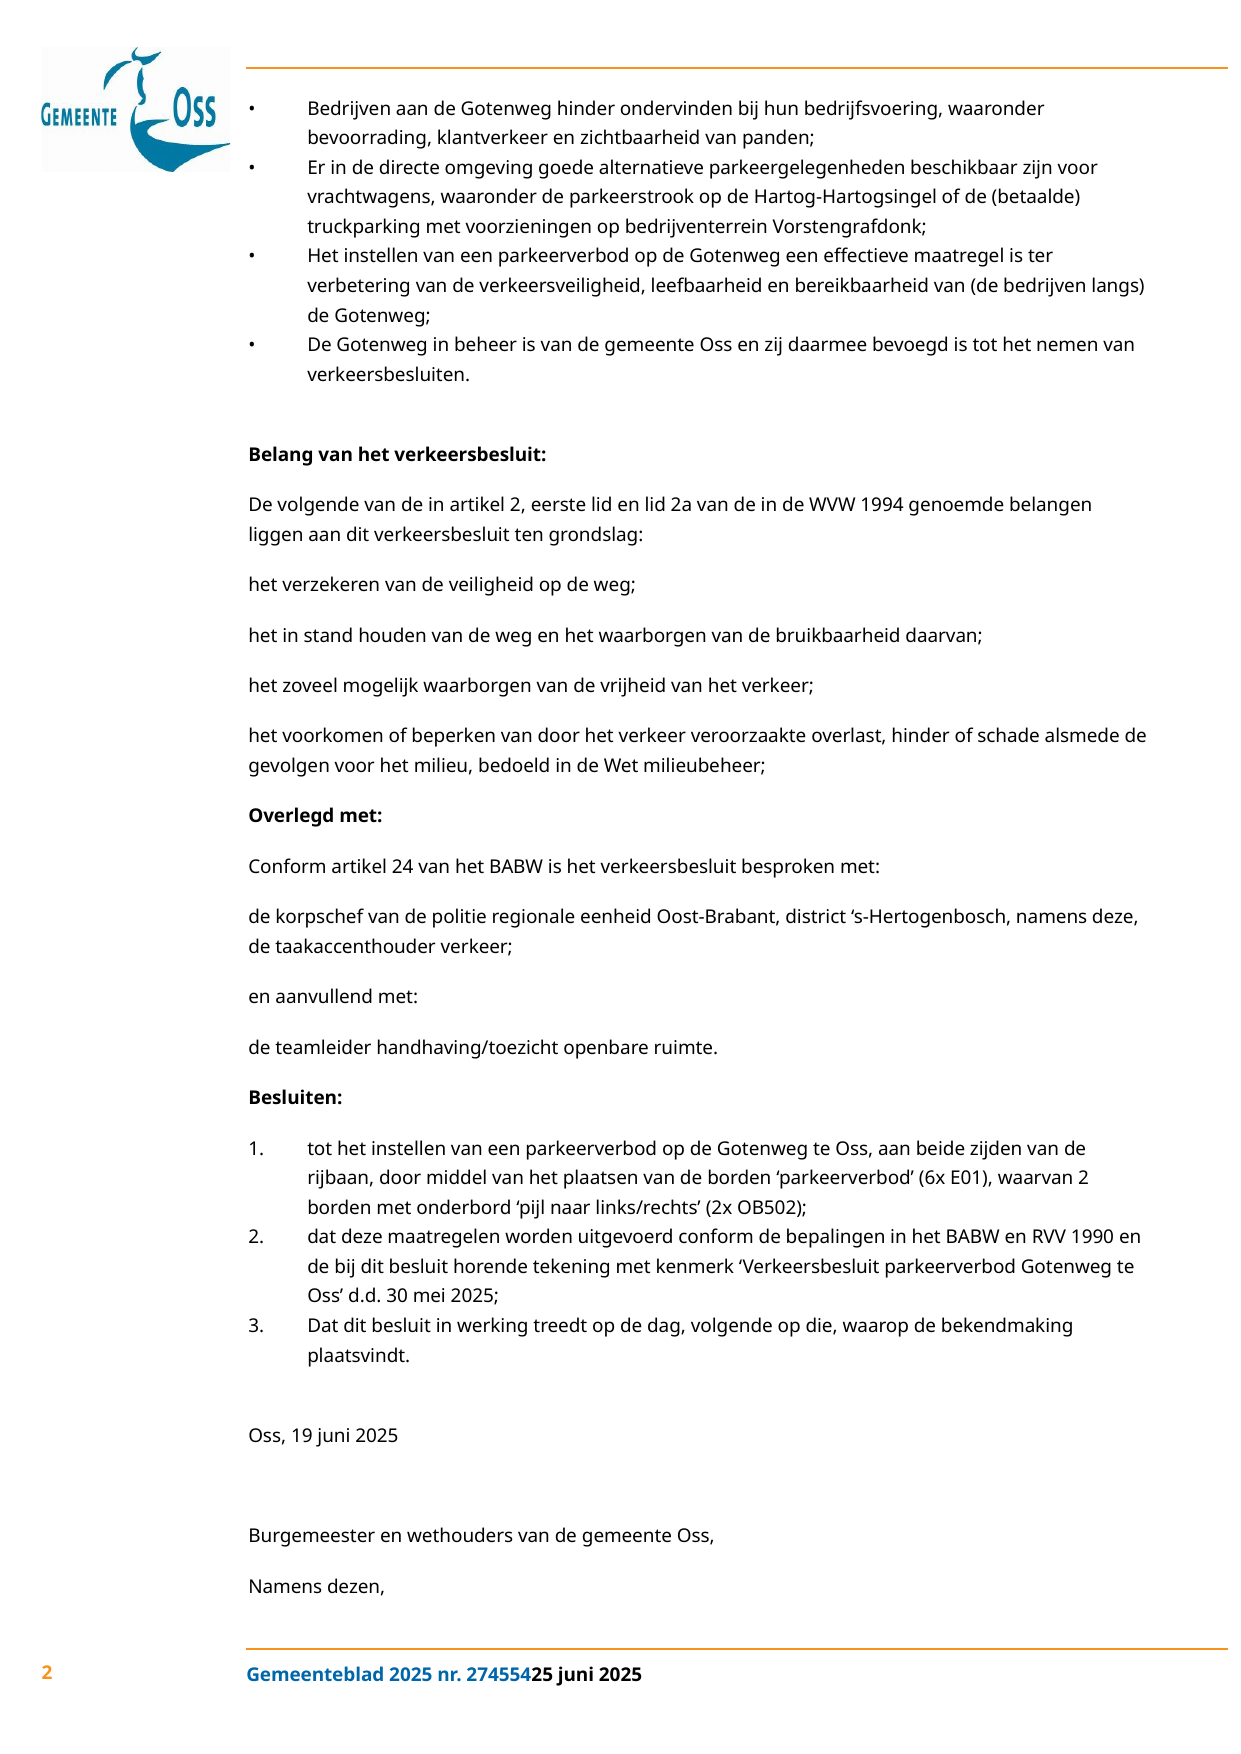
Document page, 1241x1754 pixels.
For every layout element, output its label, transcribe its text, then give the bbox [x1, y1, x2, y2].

text de korpschef van de politie regionale eenheid Oost-Brabant, district ‘s-Hertogenbosch, namens deze, de taakaccenthouder verkeer; [248, 903, 1152, 959]
list Het instellen van een parkeerverbod op de Gotenweg een effectieve maatregel is ter verbetering van de verkeersveiligheid, leefbaarheid en bereikbaarheid van (de bedrijven langs) de Gotenweg; [248, 243, 1152, 328]
text Burgemeester en wethouders van de gemeente Oss, [248, 1523, 1152, 1548]
list Er in de directe omgeving goede alternatieve parkeergelegenheden beschikbaar zijn voor vrachtwagens, waaronder de parkeerstrook op de Hartog-Hartogsingel of de (betaalde) truckparking met voorzieningen op bedrijventerrein Vorstengrafdonk; [248, 154, 1152, 239]
text het verzekeren van de veiligheid op de weg; [248, 571, 1152, 597]
list Bedrijven aan de Gotenweg hinder ondervinden bij hun bedrijfsvoering, waaronder bevoorrading, klantverkeer en zichtbaarheid van panden; [248, 95, 1152, 150]
text het voorkomen of beperken van door het verkeer veroorzaakte overlast, hinder of schade alsmede de gevolgen voor het milieu, bedoeld in de Wet milieubeheer; [248, 723, 1152, 778]
picture [41, 47, 231, 172]
text Conform artikel 24 van het BABW is het verkeersbesluit besproken met: [248, 853, 1152, 879]
list tot het instellen van een parkeerverbod op de Gotenweg te Oss, aan beide zijden van de rijbaan, door middel van het plaatsen van de borden ‘parkeerverbod’ (6x E01), waarvan 2 borden met onderbord ‘pijl naar links/rechts’ (2x OB502); [248, 1135, 1152, 1220]
text Besluiten: [248, 1084, 1152, 1110]
text het in stand houden van de weg en het waarborgen van de bruikbaarheid daarvan; [248, 622, 1152, 648]
list Dat dit besluit in werking treedt op de dag, volgende op die, waarop de bekendmaking plaatsvindt. [248, 1312, 1152, 1368]
list De Gotenweg in beheer is van de gemeente Oss en zij daarmee bevoegd is tot het nemen van verkeersbesluiten. [248, 331, 1152, 387]
text de teamleider handhaving/toezicht openbare ruimte. [248, 1034, 1152, 1060]
text het zoveel mogelijk waarborgen van de vrijheid van het verkeer; [248, 672, 1152, 698]
text Belang van het verkeersbesluit: [248, 441, 1152, 467]
list dat deze maatregelen worden uitgevoerd conform de bepalingen in het BABW en RVV 1990 en de bij dit besluit horende tekening met kenmerk ‘Verkeersbesluit parkeerverbod Gotenweg te Oss’ d.d. 30 mei 2025; [248, 1223, 1152, 1308]
text Overlegd met: [248, 803, 1152, 828]
text De volgende van de in artikel 2, eerste lid en lid 2a van de in de WVW 1994 genoemde belangen liggen aan dit verkeersbesluit ten grondslag: [248, 491, 1152, 547]
text Namens dezen, [248, 1573, 1152, 1599]
text en aanvullend met: [248, 983, 1152, 1009]
text Oss, 19 juni 2025 [248, 1422, 1152, 1448]
